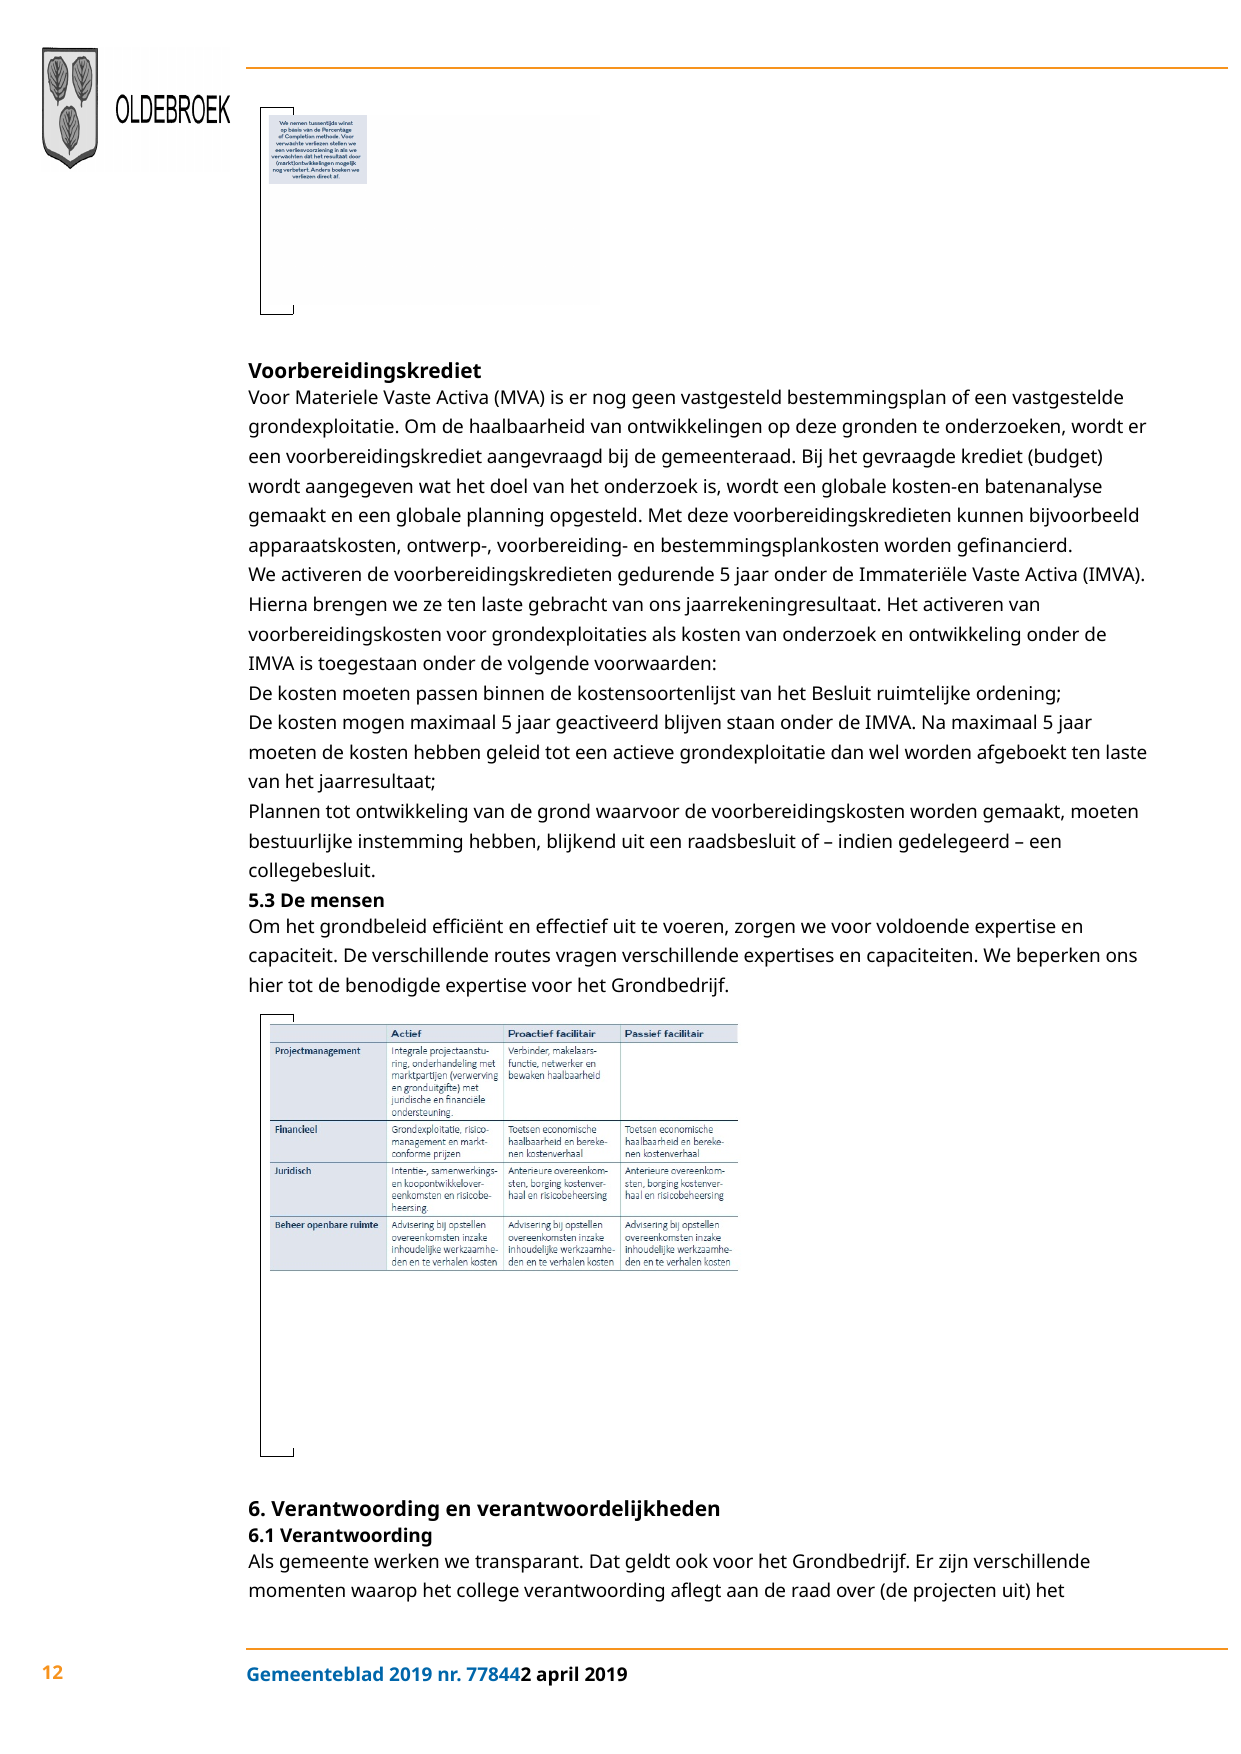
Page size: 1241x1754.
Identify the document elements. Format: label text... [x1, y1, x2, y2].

text Voor Materiele Vaste Activa (MVA) is er nog geen vastgesteld bestemmingsplan of een vastgestelde grondexploitatie. Om de haalbaarheid van ontwikkelingen op deze gronden te onderzoeken, wordt er een voorbereidingskrediet aangevraagd bij de gemeenteraad. Bij het gevraagde krediet (budget) wordt aangegeven wat het doel van het onderzoek is, wordt een globale kosten-en batenanalyse gemaakt en een globale planning opgesteld. Met deze voorbereidingskredieten kunnen bijvoorbeeld apparaatskosten, ontwerp-, voorbereiding- en bestemmingsplankosten worden gefinancierd. [248, 384, 1152, 558]
text 6. Verantwoording en verantwoordelijkheden [248, 1494, 1152, 1522]
text Als gemeente werken we transparant. Dat geldt ook voor het Grondbedrijf. Er zijn verschillende momenten waarop het college verantwoording aflegt aan de raad over (de projecten uit) het [248, 1548, 1152, 1603]
text De kosten moeten passen binnen de kostensoortenlijst van het Besluit ruimtelijke ordening; [248, 680, 1152, 706]
text 6.1 Verantwoording [248, 1522, 1152, 1548]
text Plannen tot ontwikkeling van de grond waarvoor de voorbereidingskosten worden gemaakt, moeten bestuurlijke instemming hebben, blijkend uit een raadsbesluit of – indien gedelegeerd – een collegebesluit. [248, 798, 1152, 883]
picture [41, 47, 231, 172]
text De kosten mogen maximaal 5 jaar geactiveerd blijven staan onder de IMVA. Na maximaal 5 jaar moeten de kosten hebben geleid tot een actieve grondexploitatie dan wel worden afgeboekt ten laste van het jaarresultaat; [248, 709, 1152, 794]
text Om het grondbeleid efficiënt en effectief uit te voeren, zorgen we voor voldoende expertise en capaciteit. De verschillende routes vragen verschillende expertises en capaciteiten. We beperken ons hier tot de benodigde expertise voor het Grondbedrijf. [248, 913, 1152, 998]
text Voorbereidingskrediet [248, 356, 1152, 384]
text We activeren de voorbereidingskredieten gedurende 5 jaar onder de Immateriële Vaste Activa (IMVA). Hierna brengen we ze ten laste gebracht van ons jaarrekeningresultaat. Het activeren van voorbereidingskosten voor grondexploitaties als kosten van onderzoek en ontwikkeling onder de IMVA is toegestaan onder de volgende voorwaarden: [248, 562, 1152, 676]
picture [268, 115, 600, 305]
picture [268, 1022, 1024, 1448]
text 5.3 De mensen [248, 887, 1152, 913]
